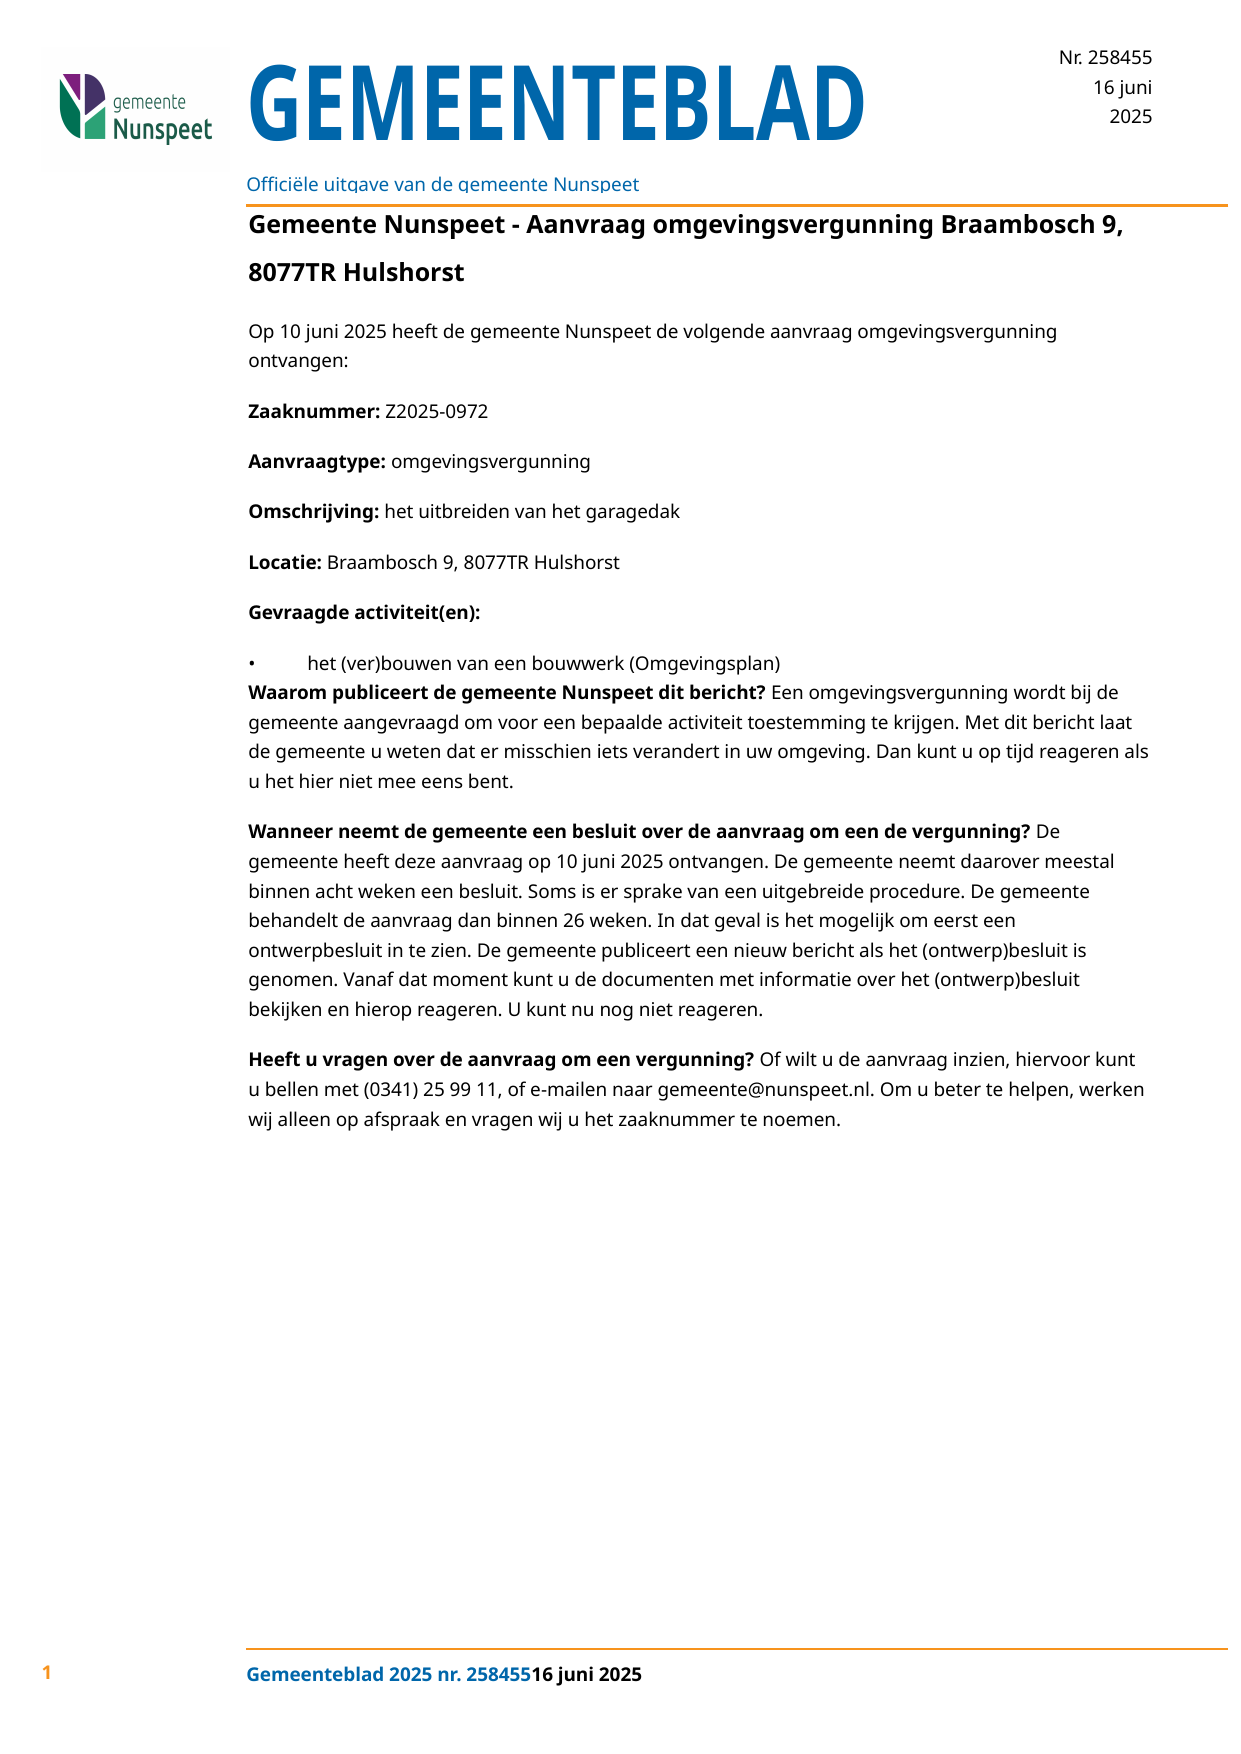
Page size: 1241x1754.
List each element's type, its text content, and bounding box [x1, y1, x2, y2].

text Waarom publiceert de gemeente Nunspeet dit bericht? Een omgevingsvergunning wordt bij de gemeente aangevraagd om voor een bepaalde activiteit toestemming te krijgen. Met dit bericht laat de gemeente u weten dat er misschien iets verandert in uw omgeving. Dan kunt u op tijd reageren als u het hier niet mee eens bent. [248, 679, 1152, 794]
picture [41, 47, 231, 172]
text Zaaknummer: Z2025-0972 [248, 398, 1152, 424]
text Omschrijving: het uitbreiden van het garagedak [248, 499, 1152, 524]
list het (ver)bouwen van een bouwwerk (Omgevingsplan) [248, 650, 1152, 676]
text Wanneer neemt de gemeente een besluit over de aanvraag om een de vergunning? De gemeente heeft deze aanvraag op 10 juni 2025 ontvangen. De gemeente neemt daarover meestal binnen acht weken een besluit. Soms is er sprake van een uitgebreide procedure. De gemeente behandelt de aanvraag dan binnen 26 weken. In dat geval is het mogelijk om eerst een ontwerpbesluit in te zien. De gemeente publiceert een nieuw bericht als het (ontwerp)besluit is genomen. Vanaf dat moment kunt u de documenten met informatie over het (ontwerp)besluit bekijken en hierop reageren. U kunt nu nog niet reageren. [248, 819, 1152, 1022]
text Gevraagde activiteit(en): [248, 599, 1152, 625]
text Aanvraagtype: omgevingsvergunning [248, 448, 1152, 474]
text Op 10 juni 2025 heeft de gemeente Nunspeet de volgende aanvraag omgevingsvergunning ontvangen: [248, 318, 1152, 373]
text Heeft u vragen over de aanvraag om een vergunning? Of wilt u de aanvraag inzien, hiervoor kunt u bellen met (0341) 25 99 11, of e-mailen naar gemeente@nunspeet.nl. Om u beter te helpen, werken wij alleen op afspraak en vragen wij u het zaaknummer te noemen. [248, 1047, 1152, 1132]
text Locatie: Braambosch 9, 8077TR Hulshorst [248, 549, 1152, 575]
text Gemeente Nunspeet - Aanvraag omgevingsvergunning Braambosch 9, 8077TR Hulshorst [248, 207, 1152, 288]
